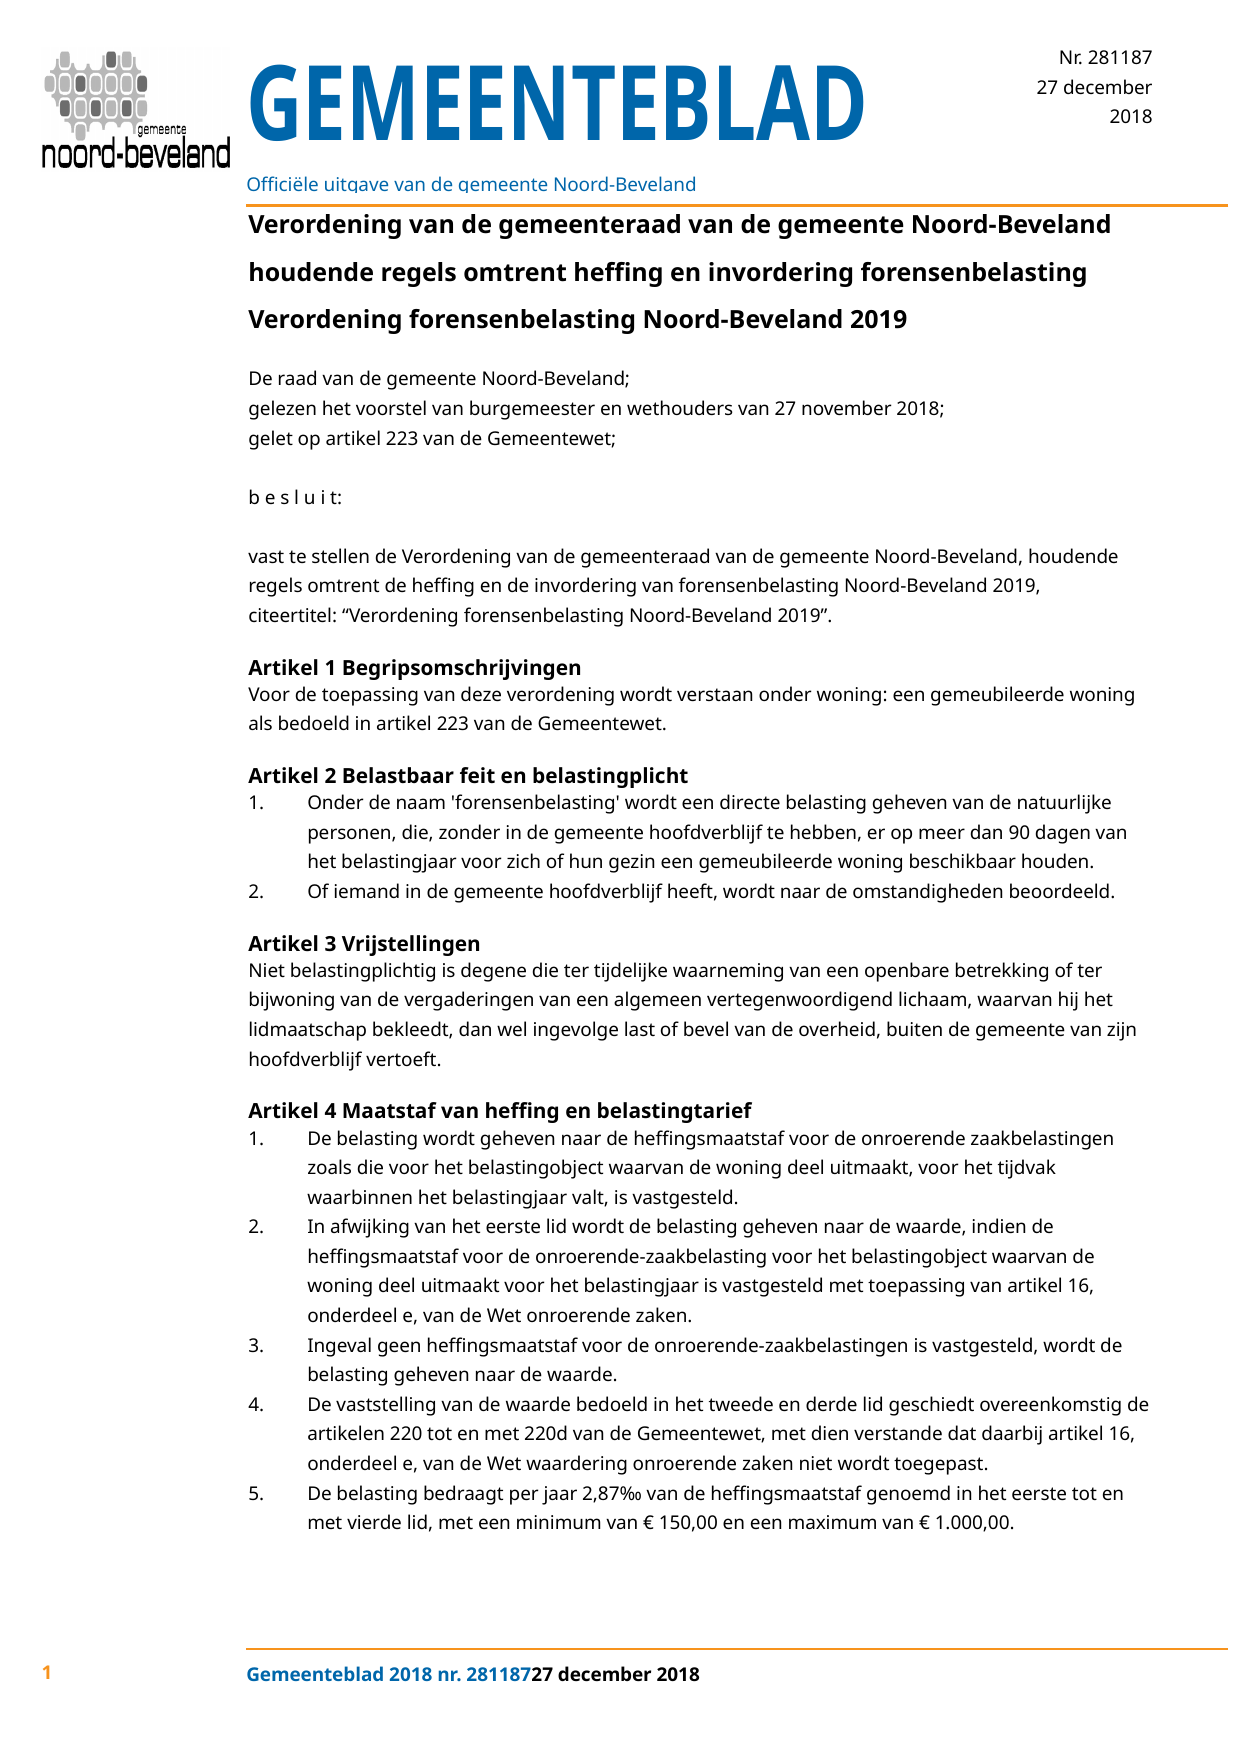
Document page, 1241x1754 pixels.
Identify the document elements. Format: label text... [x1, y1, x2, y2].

text Artikel 2 Belastbaar feit en belastingplicht [248, 761, 1152, 789]
text Artikel 1 Begripsomschrijvingen [248, 653, 1152, 681]
text gelet op artikel 223 van de Gemeentewet; [248, 425, 1152, 450]
text Artikel 3 Vrijstellingen [248, 929, 1152, 957]
text b e s l u i t: [248, 484, 1152, 509]
list De belasting bedraagt per jaar 2,87‰ van de heffingsmaatstaf genoemd in het eerste tot en met vierde lid, met een minimum van € 150,00 en een maximum van € 1.000,00. [248, 1480, 1152, 1535]
text Voor de toepassing van deze verordening wordt verstaan onder woning: een gemeubileerde woning als bedoeld in artikel 223 van de Gemeentewet. [248, 681, 1152, 736]
text Verordening van de gemeenteraad van de gemeente Noord-Beveland houdende regels omtrent heffing en invordering forensenbelasting Verordening forensenbelasting Noord-Beveland 2019 [248, 207, 1152, 336]
list Of iemand in de gemeente hoofdverblijf heeft, wordt naar de omstandigheden beoordeeld. [248, 878, 1152, 904]
list De belasting wordt geheven naar de heffingsmaatstaf voor de onroerende zaakbelastingen zoals die voor het belastingobject waarvan de woning deel uitmaakt, voor het tijdvak waarbinnen het belastingjaar valt, is vastgesteld. [248, 1125, 1152, 1209]
list In afwijking van het eerste lid wordt de belasting geheven naar de waarde, indien de heffingsmaatstaf voor de onroerende-zaakbelasting voor het belastingobject waarvan de woning deel uitmaakt voor het belastingjaar is vastgesteld met toepassing van artikel 16, onderdeel e, van de Wet onroerende zaken. [248, 1213, 1152, 1328]
picture [41, 47, 231, 172]
list Onder de naam 'forensenbelasting' wordt een directe belasting geheven van de natuurlijke personen, die, zonder in de gemeente hoofdverblijf te hebben, er op meer dan 90 dagen van het belastingjaar voor zich of hun gezin een gemeubileerde woning beschikbaar houden. [248, 789, 1152, 874]
text gelezen het voorstel van burgemeester en wethouders van 27 november 2018; [248, 395, 1152, 421]
text citeertitel: “Verordening forensenbelasting Noord-Beveland 2019”. [248, 602, 1152, 628]
text Artikel 4 Maatstaf van heffing en belastingtarief [248, 1096, 1152, 1125]
list Ingeval geen heffingsmaatstaf voor de onroerende-zaakbelastingen is vastgesteld, wordt de belasting geheven naar de waarde. [248, 1332, 1152, 1387]
text Niet belastingplichtig is degene die ter tijdelijke waarneming van een openbare betrekking of ter bijwoning van de vergaderingen van een algemeen vertegenwoordigend lichaam, waarvan hij het lidmaatschap bekleedt, dan wel ingevolge last of bevel van de overheid, buiten de gemeente van zijn hoofdverblijf vertoeft. [248, 957, 1152, 1072]
list De vaststelling van de waarde bedoeld in het tweede en derde lid geschiedt overeenkomstig de artikelen 220 tot en met 220d van de Gemeentewet, met dien verstande dat daarbij artikel 16, onderdeel e, van de Wet waardering onroerende zaken niet wordt toegepast. [248, 1391, 1152, 1476]
text De raad van de gemeente Noord-Beveland; [248, 366, 1152, 391]
text vast te stellen de Verordening van de gemeenteraad van de gemeente Noord-Beveland, houdende regels omtrent de heffing en de invordering van forensenbelasting Noord-Beveland 2019, [248, 543, 1152, 598]
